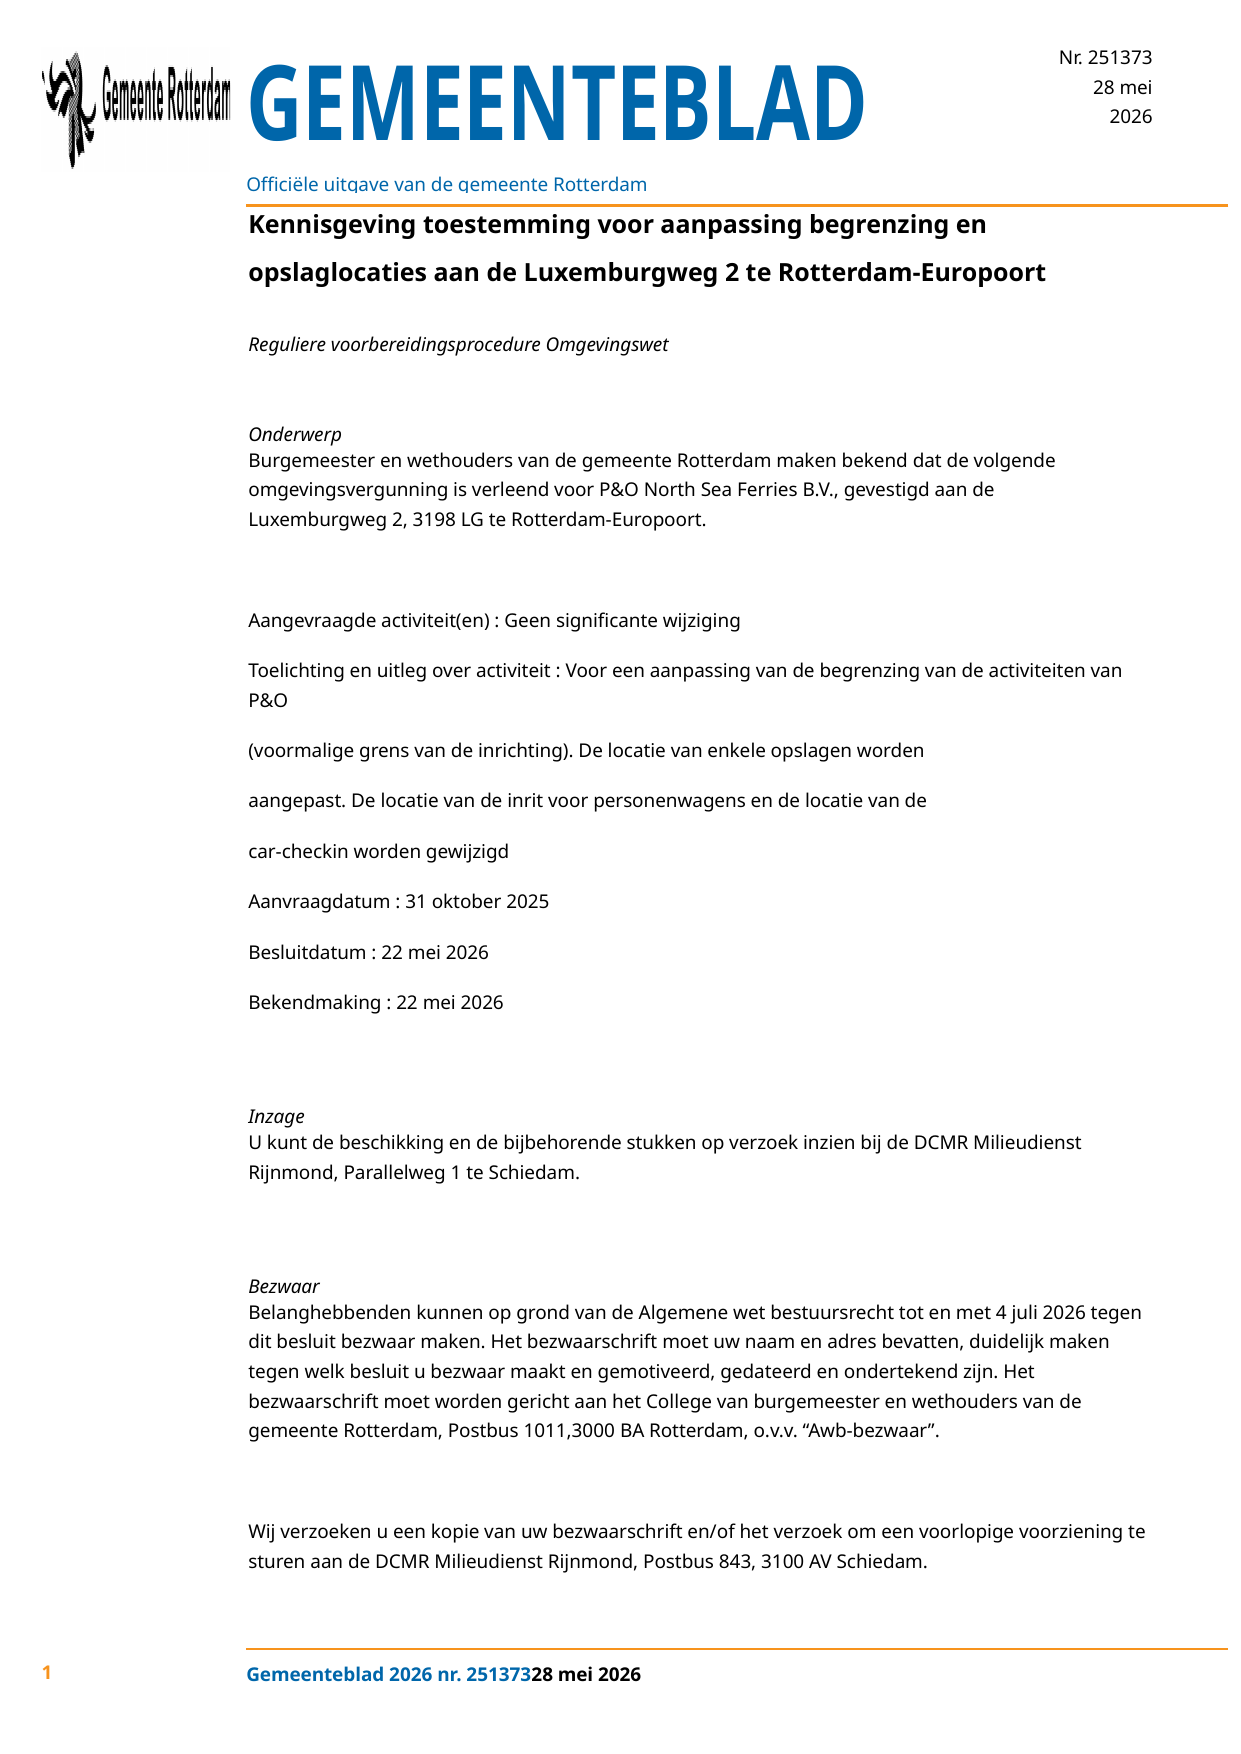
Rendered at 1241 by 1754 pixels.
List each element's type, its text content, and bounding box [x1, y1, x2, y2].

text Aanvraagdatum : 31 oktober 2025 [248, 888, 1152, 914]
text Toelichting en uitleg over activiteit : Voor een aanpassing van de begrenzing van de activiteiten van P&O [248, 657, 1152, 713]
text Bezwaar [248, 1273, 1152, 1299]
text aangepast. De locatie van de inrit voor personenwagens en de locatie van de [248, 788, 1152, 813]
text Reguliere voorbereidingsprocedure Omgevingswet [248, 331, 1152, 357]
text car-checkin worden gewijzigd [248, 838, 1152, 864]
picture [41, 47, 231, 172]
text Burgemeester en wethouders van de gemeente Rotterdam maken bekend dat de volgende omgevingsvergunning is verleend voor P&O North Sea Ferries B.V., gevestigd aan de Luxemburgweg 2, 3198 LG te Rotterdam-Europoort. [248, 447, 1152, 532]
text Kennisgeving toestemming voor aanpassing begrenzing en opslaglocaties aan de Luxemburgweg 2 te Rotterdam-Europoort [248, 207, 1152, 288]
text Belanghebbenden kunnen op grond van de Algemene wet bestuursrecht tot en met 4 juli 2026 tegen dit besluit bezwaar maken. Het bezwaarschrift moet uw naam en adres bevatten, duidelijk maken tegen welk besluit u bezwaar maakt en gemotiveerd, gedateerd en ondertekend zijn. Het bezwaarschrift moet worden gericht aan het College van burgemeester en wethouders van de gemeente Rotterdam, Postbus 1011,3000 BA Rotterdam, o.v.v. “Awb-bezwaar”. [248, 1299, 1152, 1443]
text Inzage [248, 1104, 1152, 1129]
text Bekendmaking : 22 mei 2026 [248, 989, 1152, 1015]
text Besluitdatum : 22 mei 2026 [248, 939, 1152, 965]
text (voormalige grens van de inrichting). De locatie van enkele opslagen worden [248, 737, 1152, 763]
text Onderwerp [248, 421, 1152, 447]
text Aangevraagde activiteit(en) : Geen significante wijziging [248, 607, 1152, 633]
text Wij verzoeken u een kopie van uw bezwaarschrift en/of het verzoek om een voorlopige voorziening te sturen aan de DCMR Milieudienst Rijnmond, Postbus 843, 3100 AV Schiedam. [248, 1518, 1152, 1574]
text U kunt de beschikking en de bijbehorende stukken op verzoek inzien bij de DCMR Milieudienst Rijnmond, Parallelweg 1 te Schiedam. [248, 1129, 1152, 1185]
